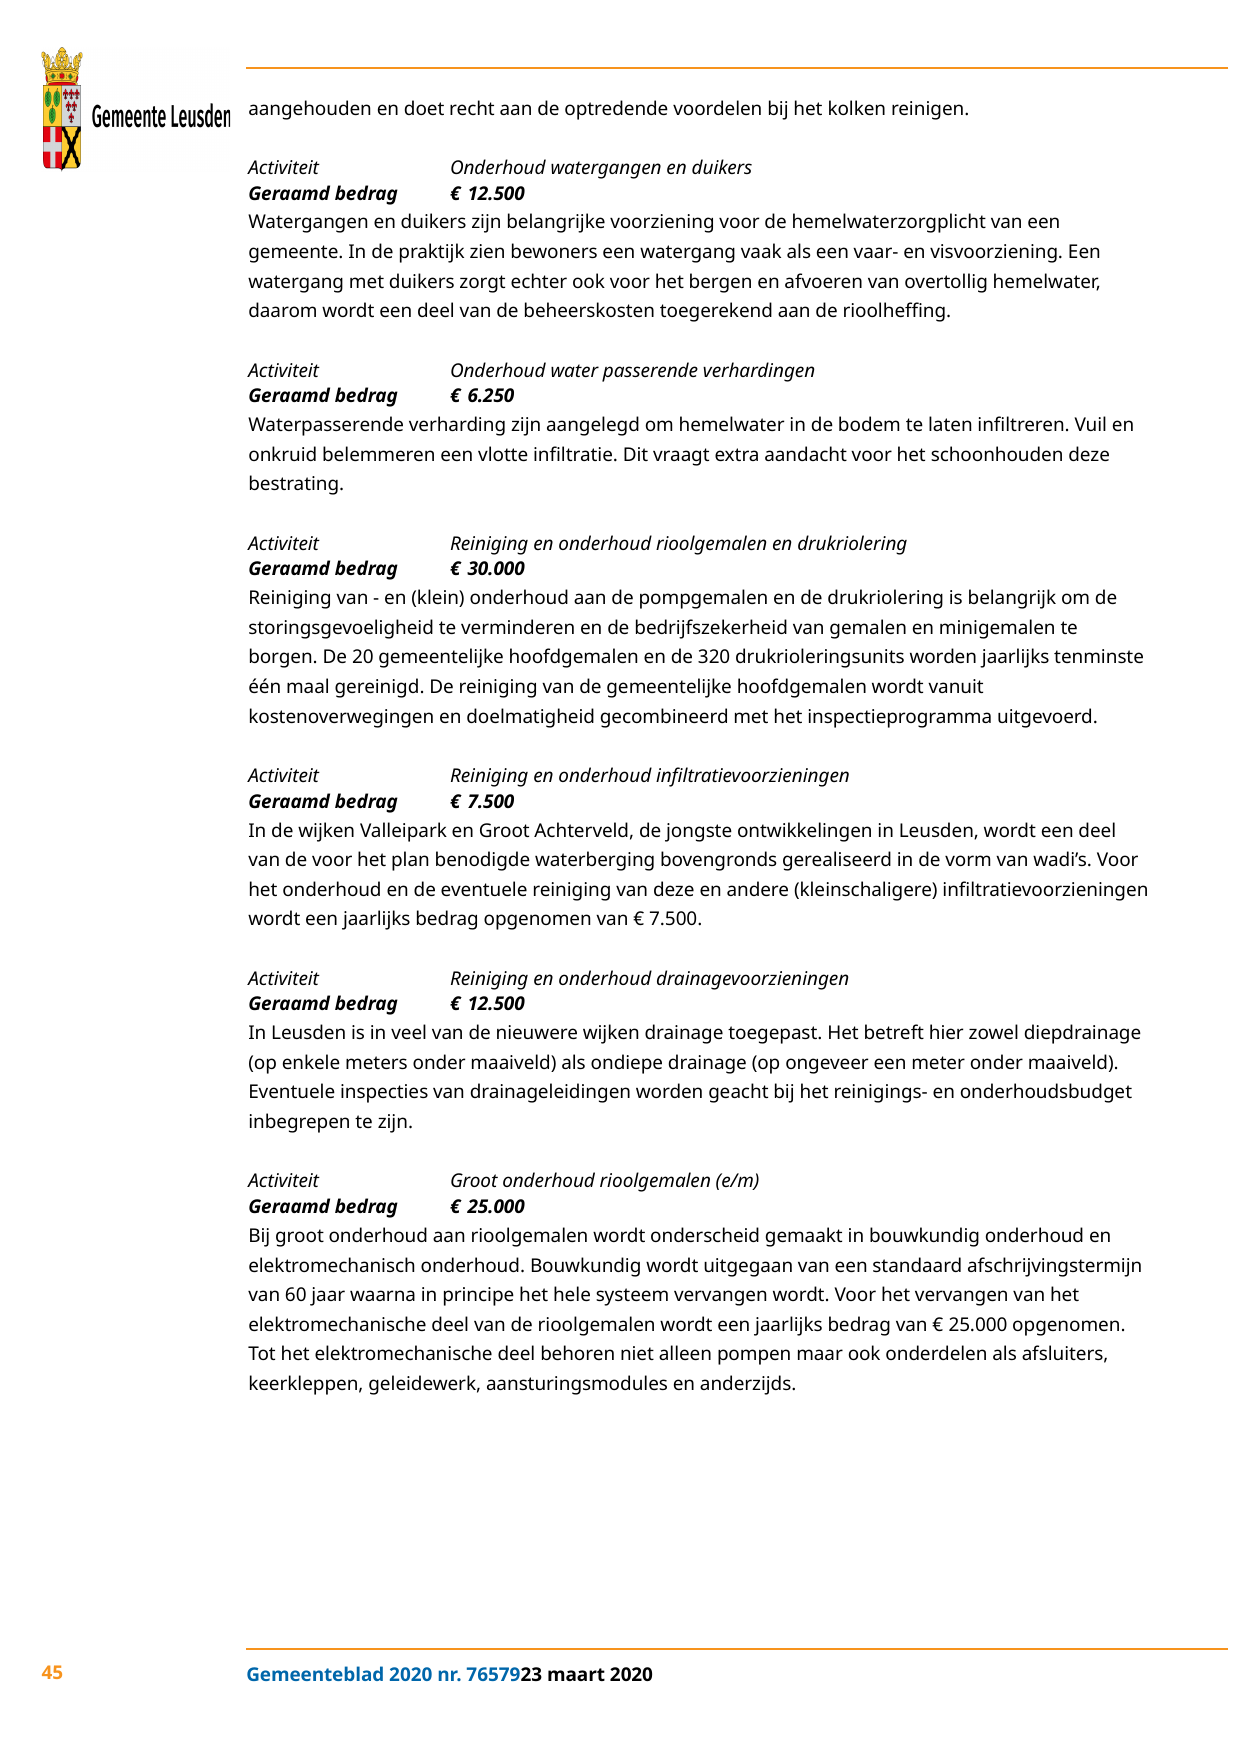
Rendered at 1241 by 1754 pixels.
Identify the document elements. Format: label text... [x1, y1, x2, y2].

picture [41, 47, 231, 172]
text In de wijken Valleipark en Groot Achterveld, de jongste ontwikkelingen in Leusden, wordt een deel van de voor het plan benodigde waterberging bovengronds gerealiseerd in de vorm van wadi’s. Voor het onderhoud en de eventuele reiniging van deze en andere (kleinschaligere) infiltratievoorzieningen wordt een jaarlijks bedrag opgenomen van € 7.500. [248, 817, 1152, 931]
table_header Activiteit [248, 154, 450, 180]
text Waterpasserende verharding zijn aangelegd om hemelwater in de bodem te laten infiltreren. Vuil en onkruid belemmeren een vlotte infiltratie. Dit vraagt extra aandacht voor het schoonhouden deze bestrating. [248, 411, 1152, 496]
text Bij groot onderhoud aan rioolgemalen wordt onderscheid gemaakt in bouwkundig onderhoud en elektromechanisch onderhoud. Bouwkundig wordt uitgegaan van een standaard afschrijvingstermijn van 60 jaar waarna in principe het hele systeem vervangen wordt. Voor het vervangen van het elektromechanische deel van de rioolgemalen wordt een jaarlijks bedrag van € 25.000 opgenomen. Tot het elektromechanische deel behoren niet alleen pompen maar ook onderdelen als afsluiters, keerkleppen, geleidewerk, aansturingsmodules en anderzijds. [248, 1222, 1152, 1396]
text Reiniging van - en (klein) onderhoud aan de pompgemalen en de drukriolering is belangrijk om de storingsgevoeligheid te verminderen en de bedrijfszekerheid van gemalen en minigemalen te borgen. De 20 gemeentelijke hoofdgemalen en de 320 drukrioleringsunits worden jaarlijks tenminste één maal gereinigd. De reiniging van de gemeentelijke hoofdgemalen wordt vanuit kostenoverwegingen en doelmatigheid gecombineerd met het inspectieprogramma uitgevoerd. [248, 584, 1152, 729]
table_cell € 12.500 [450, 991, 1152, 1016]
table_header Onderhoud watergangen en duikers [450, 154, 1152, 180]
table_header Activiteit [248, 530, 450, 556]
table_cell Geraamd bedrag [248, 788, 450, 814]
table_header Activiteit [248, 1168, 450, 1193]
text aangehouden en doet recht aan de optredende voordelen bij het kolken reinigen. [248, 95, 1152, 121]
table_header Activiteit [248, 762, 450, 788]
table_header Reiniging en onderhoud rioolgemalen en drukriolering [450, 530, 1152, 556]
text Watergangen en duikers zijn belangrijke voorziening voor de hemelwaterzorgplicht van een gemeente. In de praktijk zien bewoners een watergang vaak als een vaar- en visvoorziening. Een watergang met duikers zorgt echter ook voor het bergen en afvoeren van overtollig hemelwater, daarom wordt een deel van de beheerskosten toegerekend aan de rioolheffing. [248, 209, 1152, 323]
table_cell Geraamd bedrag [248, 991, 450, 1016]
text In Leusden is in veel van de nieuwere wijken drainage toegepast. Het betreft hier zowel diepdrainage (op enkele meters onder maaiveld) als ondiepe drainage (op ongeveer een meter onder maaiveld). Eventuele inspecties van drainageleidingen worden geacht bij het reinigings- en onderhoudsbudget inbegrepen te zijn. [248, 1019, 1152, 1134]
table_cell € 25.000 [450, 1193, 1152, 1219]
table_cell € 7.500 [450, 788, 1152, 814]
table_cell Geraamd bedrag [248, 556, 450, 581]
table_header Reiniging en onderhoud drainagevoorzieningen [450, 965, 1152, 991]
table_header Groot onderhoud rioolgemalen (e/m) [450, 1168, 1152, 1193]
table_cell Geraamd bedrag [248, 180, 450, 206]
table_header Reiniging en onderhoud infiltratievoorzieningen [450, 762, 1152, 788]
table_header Activiteit [248, 357, 450, 382]
table_cell € 30.000 [450, 556, 1152, 581]
table_header Onderhoud water passerende verhardingen [450, 357, 1152, 382]
table_cell Geraamd bedrag [248, 383, 450, 408]
table_cell € 12.500 [450, 180, 1152, 206]
table_cell € 6.250 [450, 383, 1152, 408]
table_cell Geraamd bedrag [248, 1193, 450, 1219]
table_header Activiteit [248, 965, 450, 991]
